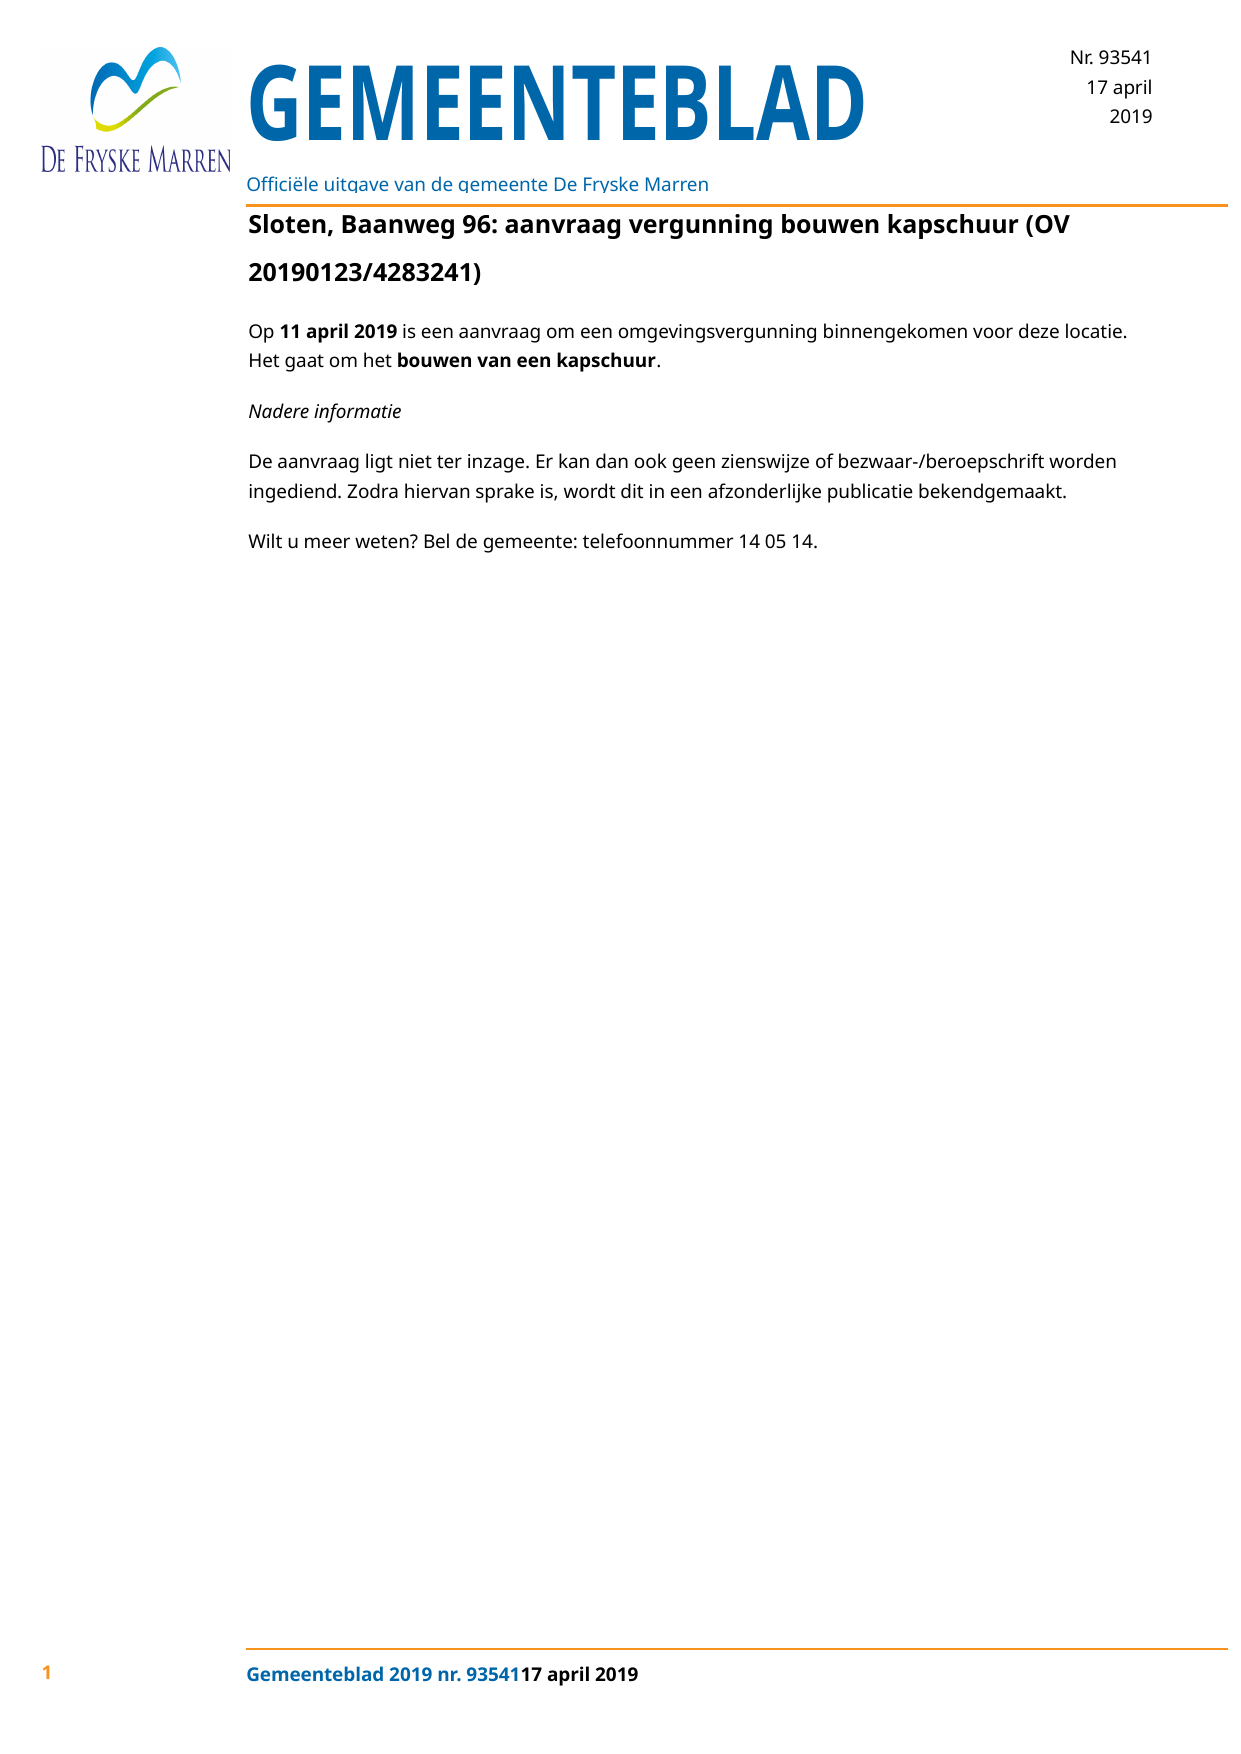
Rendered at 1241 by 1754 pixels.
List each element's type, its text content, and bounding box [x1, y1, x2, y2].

text De aanvraag ligt niet ter inzage. Er kan dan ook geen zienswijze of bezwaar-/beroepschrift worden ingediend. Zodra hiervan sprake is, wordt dit in een afzonderlijke publicatie bekendgemaakt. [248, 448, 1152, 504]
text Nadere informatie [248, 398, 1152, 424]
text Op 11 april 2019 is een aanvraag om een omgevingsvergunning binnengekomen voor deze locatie. Het gaat om het bouwen van een kapschuur. [248, 318, 1152, 373]
picture [41, 47, 231, 172]
text Wilt u meer weten? Bel de gemeente: telefoonnummer 14 05 14. [248, 528, 1152, 554]
text Sloten, Baanweg 96: aanvraag vergunning bouwen kapschuur (OV 20190123/4283241) [248, 207, 1152, 288]
